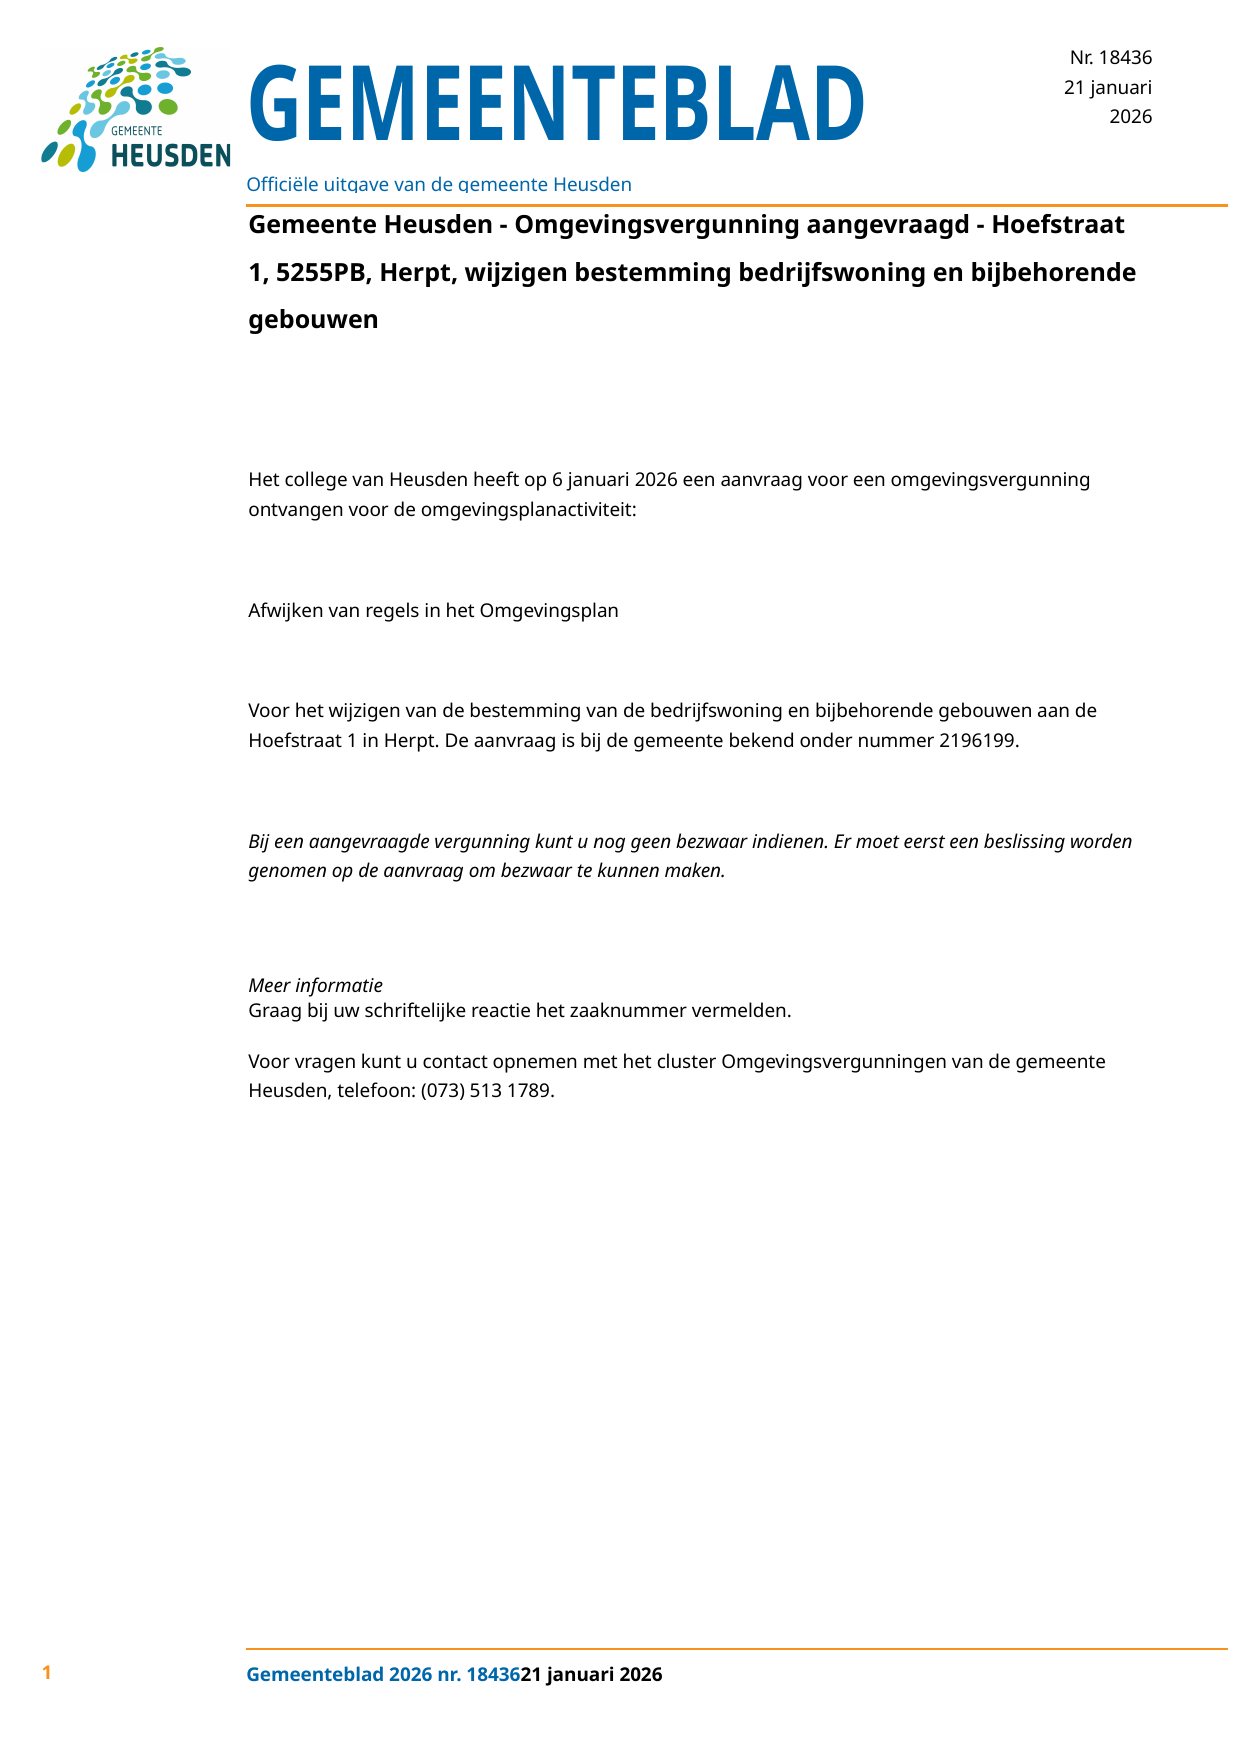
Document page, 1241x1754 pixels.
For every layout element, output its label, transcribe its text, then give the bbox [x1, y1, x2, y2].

picture [41, 47, 231, 172]
text Graag bij uw schriftelijke reactie het zaaknummer vermelden. [248, 998, 1152, 1023]
text Bij een aangevraagde vergunning kunt u nog geen bezwaar indienen. Er moet eerst een beslissing worden genomen op de aanvraag om bezwaar te kunnen maken. [248, 828, 1152, 883]
text Het college van Heusden heeft op 6 januari 2026 een aanvraag voor een omgevingsvergunning ontvangen voor de omgevingsplanactiviteit: [248, 466, 1152, 522]
text Afwijken van regels in het Omgevingsplan [248, 597, 1152, 622]
text Voor het wijzigen van de bestemming van de bedrijfswoning en bijbehorende gebouwen aan de Hoefstraat 1 in Herpt. De aanvraag is bij de gemeente bekend onder nummer 2196199. [248, 698, 1152, 753]
text Voor vragen kunt u contact opnemen met het cluster Omgevingsvergunningen van de gemeente Heusden, telefoon: (073) 513 1789. [248, 1048, 1152, 1103]
text Gemeente Heusden - Omgevingsvergunning aangevraagd - Hoefstraat 1, 5255PB, Herpt, wijzigen bestemming bedrijfswoning en bijbehorende gebouwen [248, 207, 1152, 336]
text Meer informatie [248, 972, 1152, 998]
